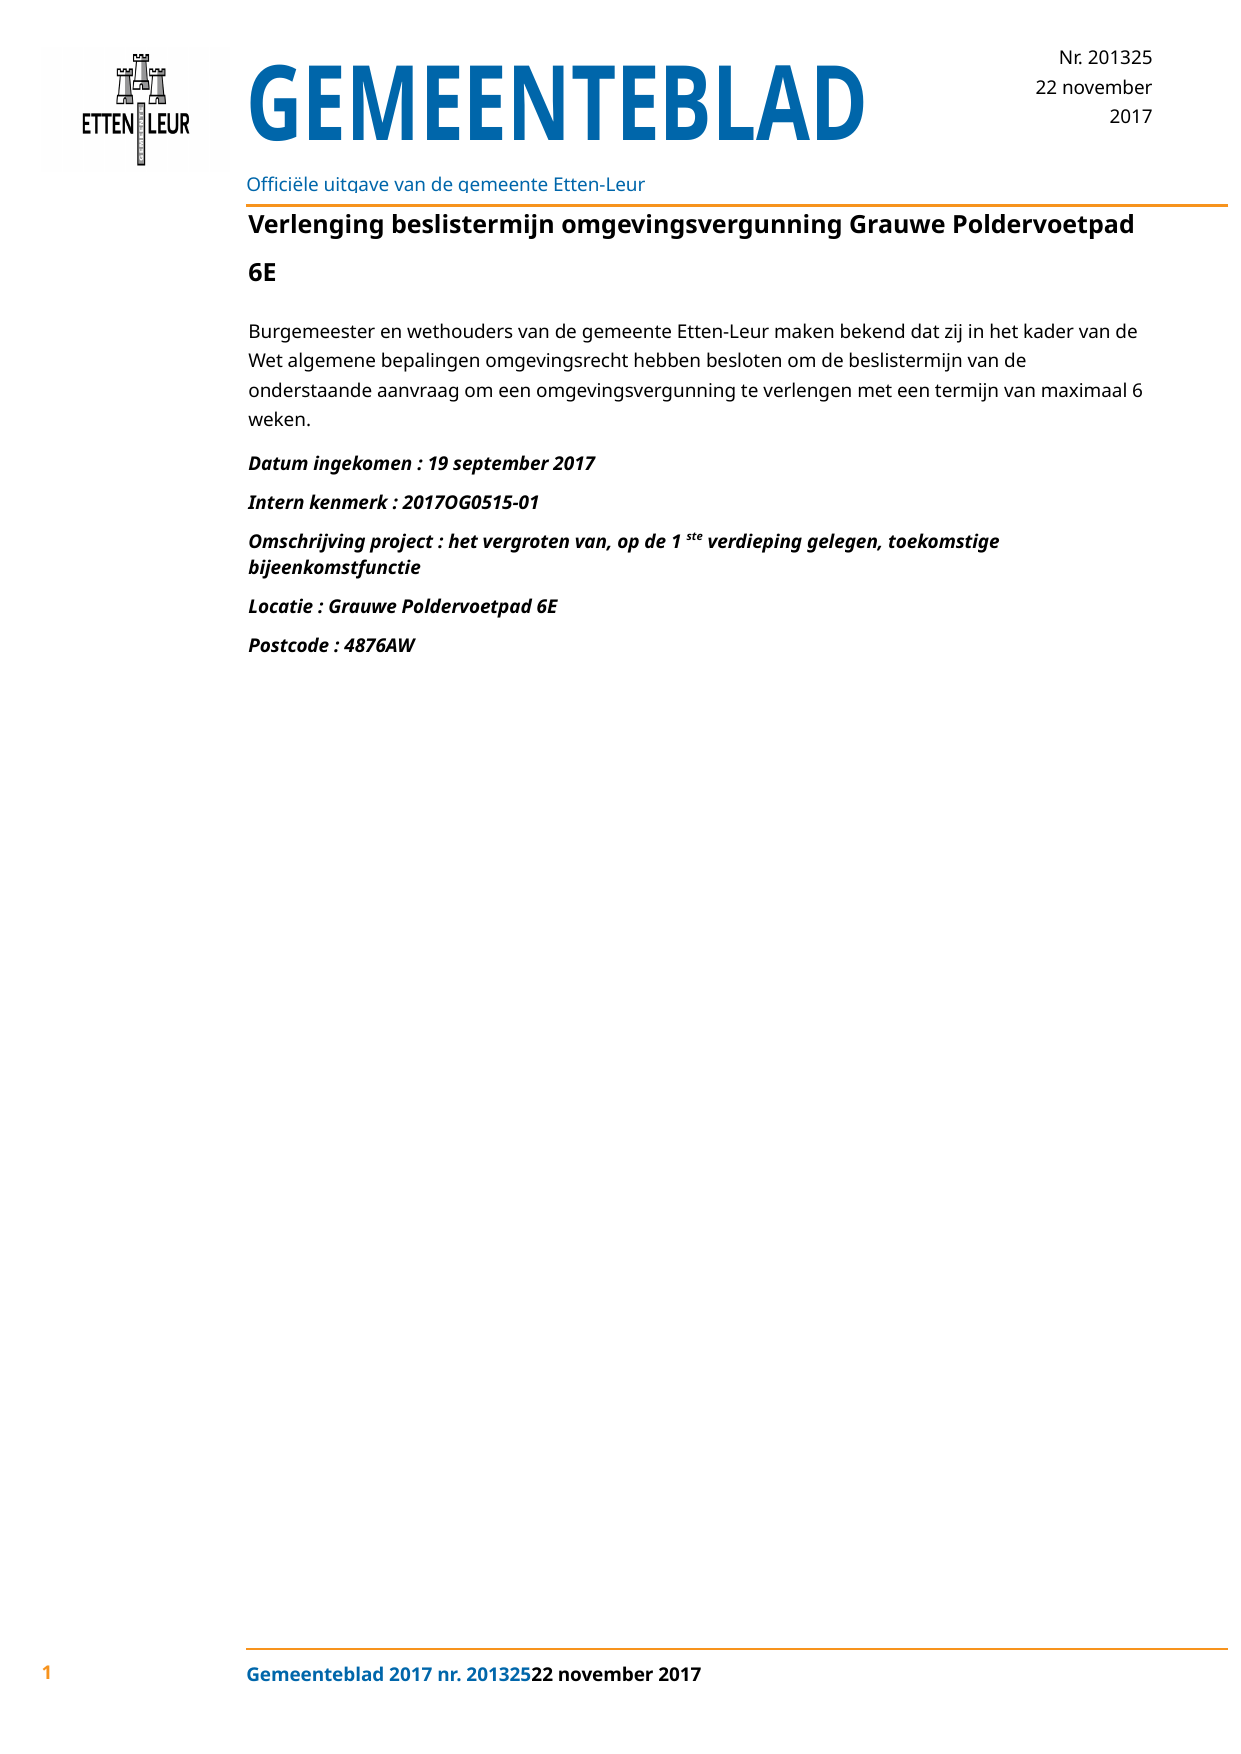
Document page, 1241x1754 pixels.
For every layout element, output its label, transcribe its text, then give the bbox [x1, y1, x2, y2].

text Burgemeester en wethouders van de gemeente Etten-Leur maken bekend dat zij in het kader van de Wet algemene bepalingen omgevingsrecht hebben besloten om de beslistermijn van de onderstaande aanvraag om een omgevingsvergunning te verlengen met een termijn van maximaal 6 weken. [248, 318, 1152, 432]
text Postcode : 4876AW [248, 633, 1152, 658]
text Omschrijving project : het vergroten van, op de 1 ste verdieping gelegen, toekomstige bijeenkomstfunctie [248, 528, 1152, 580]
text Datum ingekomen : 19 september 2017 [248, 450, 1152, 476]
picture [41, 47, 231, 172]
text Locatie : Grauwe Poldervoetpad 6E [248, 593, 1152, 619]
text Verlenging beslistermijn omgevingsvergunning Grauwe Poldervoetpad 6E [248, 207, 1152, 288]
text Intern kenmerk : 2017OG0515-01 [248, 489, 1152, 515]
